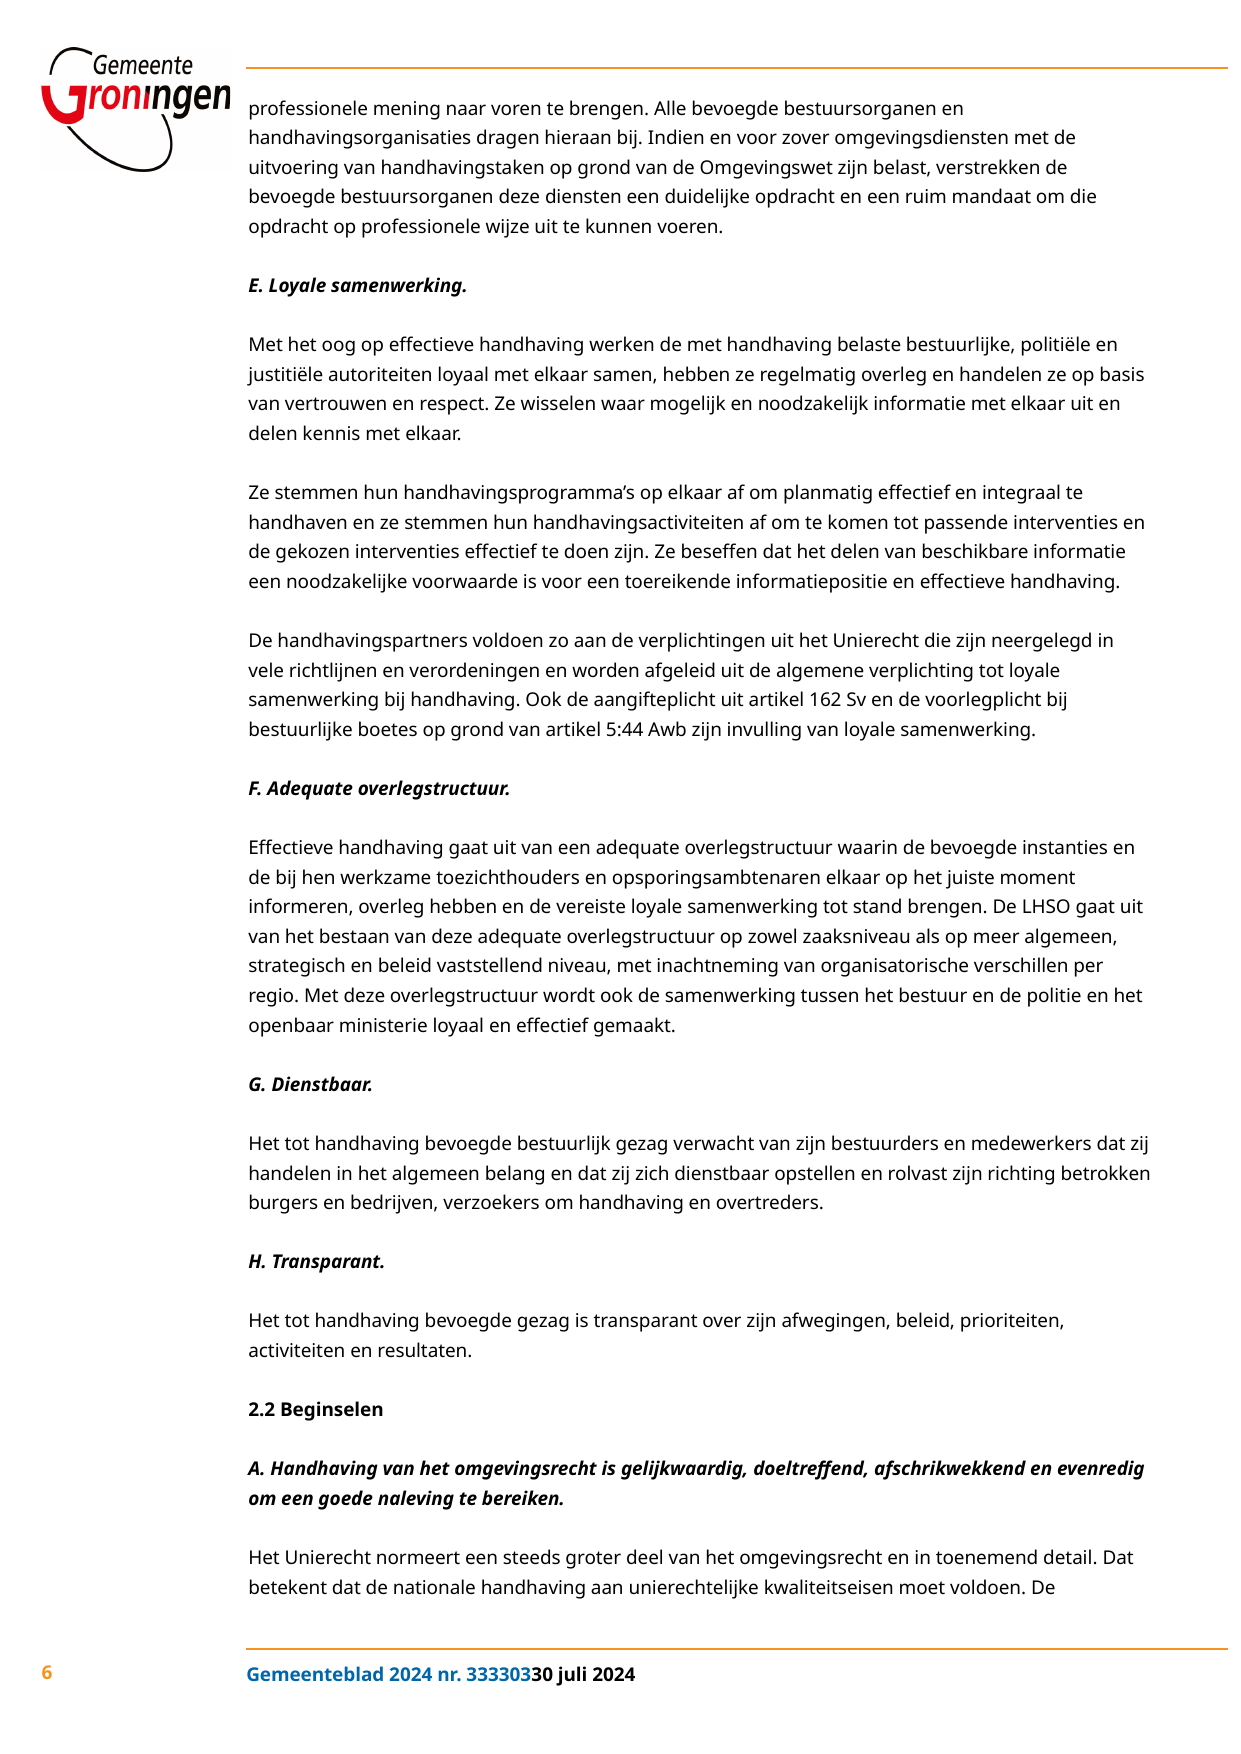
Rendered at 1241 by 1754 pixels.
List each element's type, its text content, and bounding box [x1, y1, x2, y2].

text G. Dienstbaar. [248, 1071, 1152, 1097]
picture [41, 47, 231, 172]
text De handhavingspartners voldoen zo aan de verplichtingen uit het Unierecht die zijn neergelegd in vele richtlijnen en verordeningen en worden afgeleid uit de algemene verplichting tot loyale samenwerking bij handhaving. Ook de aangifteplicht uit artikel 162 Sv en de voorlegplicht bij bestuurlijke boetes op grond van artikel 5:44 Awb zijn invulling van loyale samenwerking. [248, 627, 1152, 742]
text Ze stemmen hun handhavingsprogramma’s op elkaar af om planmatig effectief en integraal te handhaven en ze stemmen hun handhavingsactiviteiten af om te komen tot passende interventies en de gekozen interventies effectief te doen zijn. Ze beseffen dat het delen van beschikbare informatie een noodzakelijke voorwaarde is voor een toereikende informatiepositie en effectieve handhaving. [248, 479, 1152, 594]
text 2.2 Beginselen [248, 1396, 1152, 1422]
text Met het oog op effectieve handhaving werken de met handhaving belaste bestuurlijke, politiële en justitiële autoriteiten loyaal met elkaar samen, hebben ze regelmatig overleg en handelen ze op basis van vertrouwen en respect. Ze wisselen waar mogelijk en noodzakelijk informatie met elkaar uit en delen kennis met elkaar. [248, 331, 1152, 446]
text Het tot handhaving bevoegde bestuurlijk gezag verwacht van zijn bestuurders en medewerkers dat zij handelen in het algemeen belang en dat zij zich dienstbaar opstellen en rolvast zijn richting betrokken burgers en bedrijven, verzoekers om handhaving en overtreders. [248, 1130, 1152, 1215]
text E. Loyale samenwerking. [248, 272, 1152, 298]
text A. Handhaving van het omgevingsrecht is gelijkwaardig, doeltreffend, afschrikwekkend en evenredig om een goede naleving te bereiken. [248, 1456, 1152, 1511]
text professionele mening naar voren te brengen. Alle bevoegde bestuursorganen en handhavingsorganisaties dragen hieraan bij. Indien en voor zover omgevingsdiensten met de uitvoering van handhavingstaken op grond van de Omgevingswet zijn belast, verstrekken de bevoegde bestuursorganen deze diensten een duidelijke opdracht en een ruim mandaat om die opdracht op professionele wijze uit te kunnen voeren. [248, 95, 1152, 239]
text Het tot handhaving bevoegde gezag is transparant over zijn afwegingen, beleid, prioriteiten, activiteiten en resultaten. [248, 1308, 1152, 1363]
text H. Transparant. [248, 1248, 1152, 1274]
text Effectieve handhaving gaat uit van een adequate overlegstructuur waarin de bevoegde instanties en de bij hen werkzame toezichthouders en opsporingsambtenaren elkaar op het juiste moment informeren, overleg hebben en de vereiste loyale samenwerking tot stand brengen. De LHSO gaat uit van het bestaan van deze adequate overlegstructuur op zowel zaaksniveau als op meer algemeen, strategisch en beleid vaststellend niveau, met inachtneming van organisatorische verschillen per regio. Met deze overlegstructuur wordt ook de samenwerking tussen het bestuur en de politie en het openbaar ministerie loyaal en effectief gemaakt. [248, 834, 1152, 1038]
text Het Unierecht normeert een steeds groter deel van het omgevingsrecht en in toenemend detail. Dat betekent dat de nationale handhaving aan unierechtelijke kwaliteitseisen moet voldoen. De [248, 1544, 1152, 1600]
text F. Adequate overlegstructuur. [248, 775, 1152, 801]
